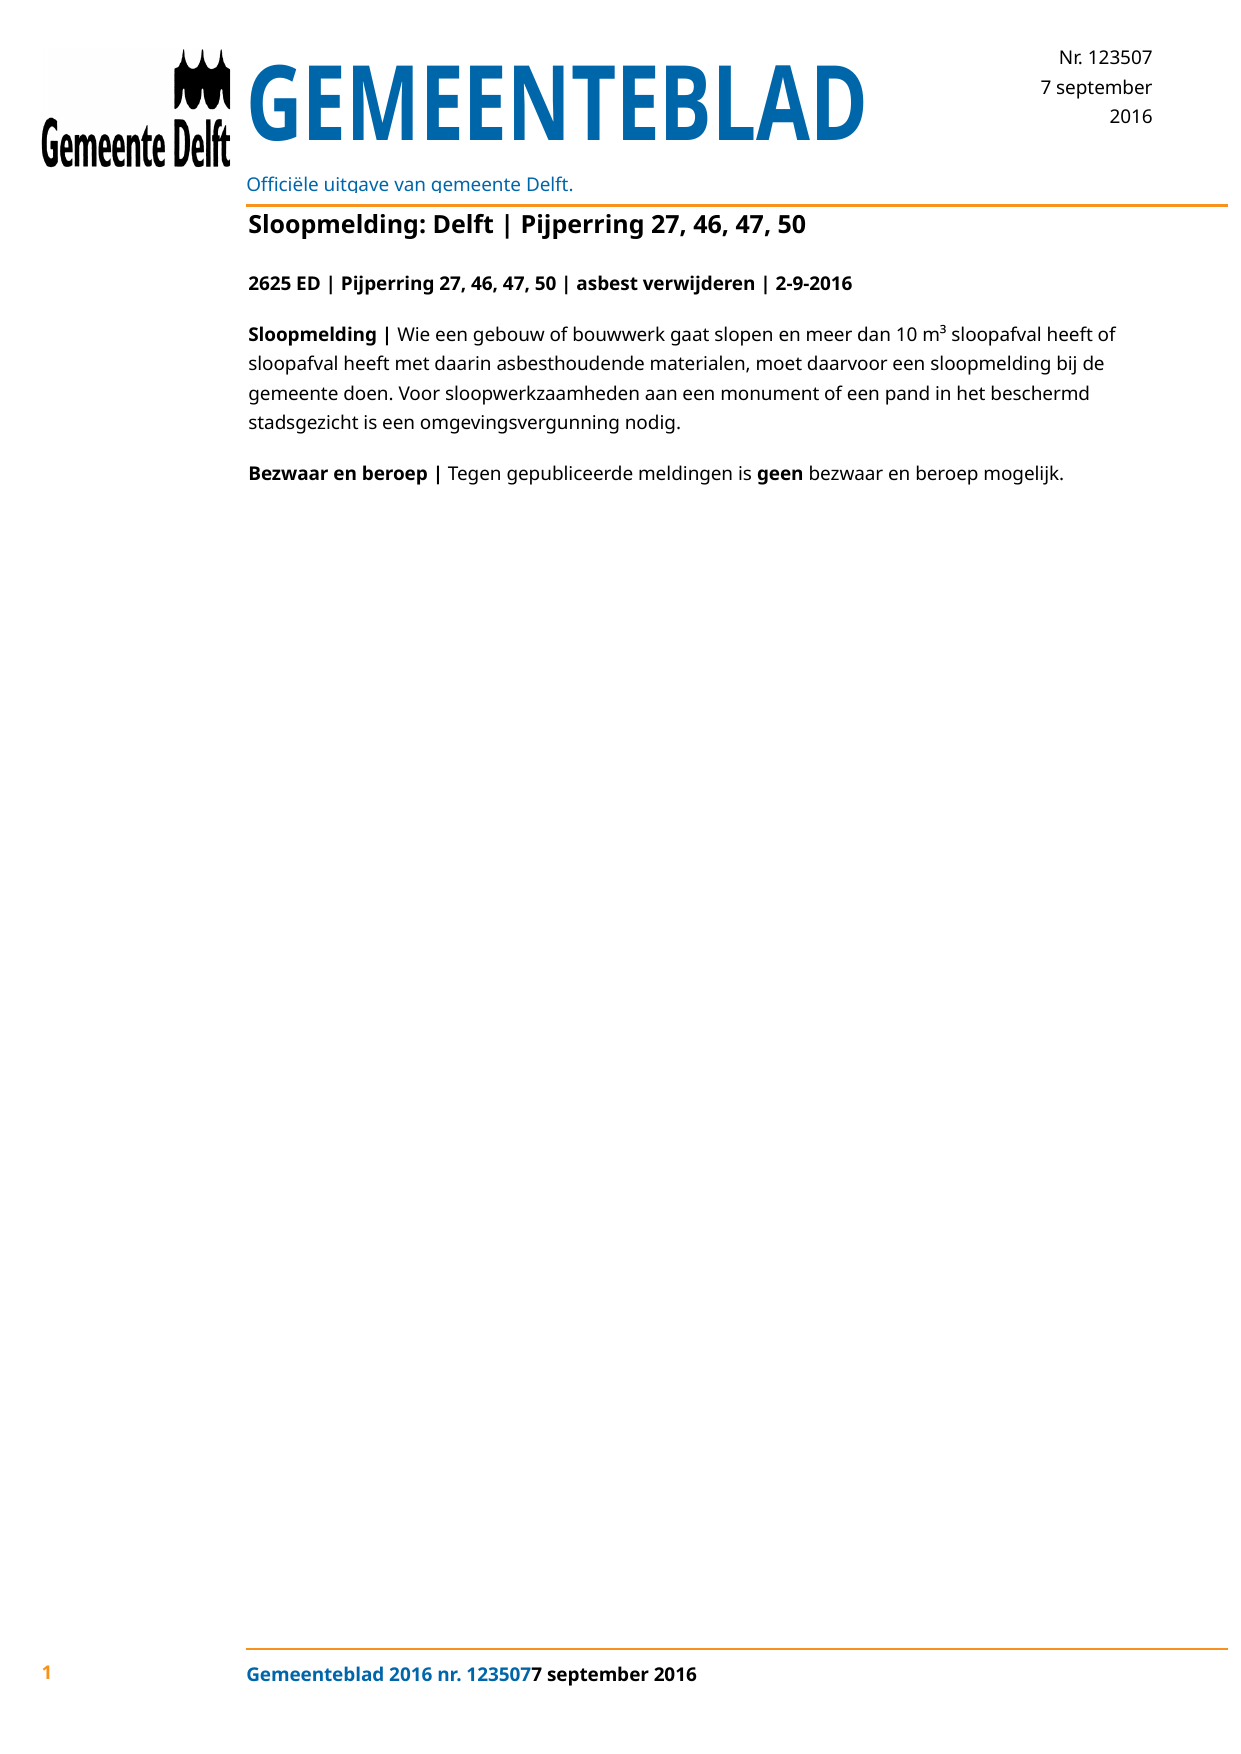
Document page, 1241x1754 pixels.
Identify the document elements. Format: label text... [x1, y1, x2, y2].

picture [41, 47, 231, 172]
text Sloopmelding | Wie een gebouw of bouwwerk gaat slopen en meer dan 10 m³ sloopafval heeft of sloopafval heeft met daarin asbesthoudende materialen, moet daarvoor een sloopmelding bij de gemeente doen. Voor sloopwerkzaamheden aan een monument of een pand in het beschermd stadsgezicht is een omgevingsvergunning nodig. [248, 321, 1152, 435]
text 2625 ED | Pijperring 27, 46, 47, 50 | asbest verwijderen | 2-9-2016 [248, 270, 1152, 296]
text Bezwaar en beroep | Tegen gepubliceerde meldingen is geen bezwaar en beroep mogelijk. [248, 460, 1152, 486]
text Sloopmelding: Delft | Pijperring 27, 46, 47, 50 [248, 207, 1152, 241]
